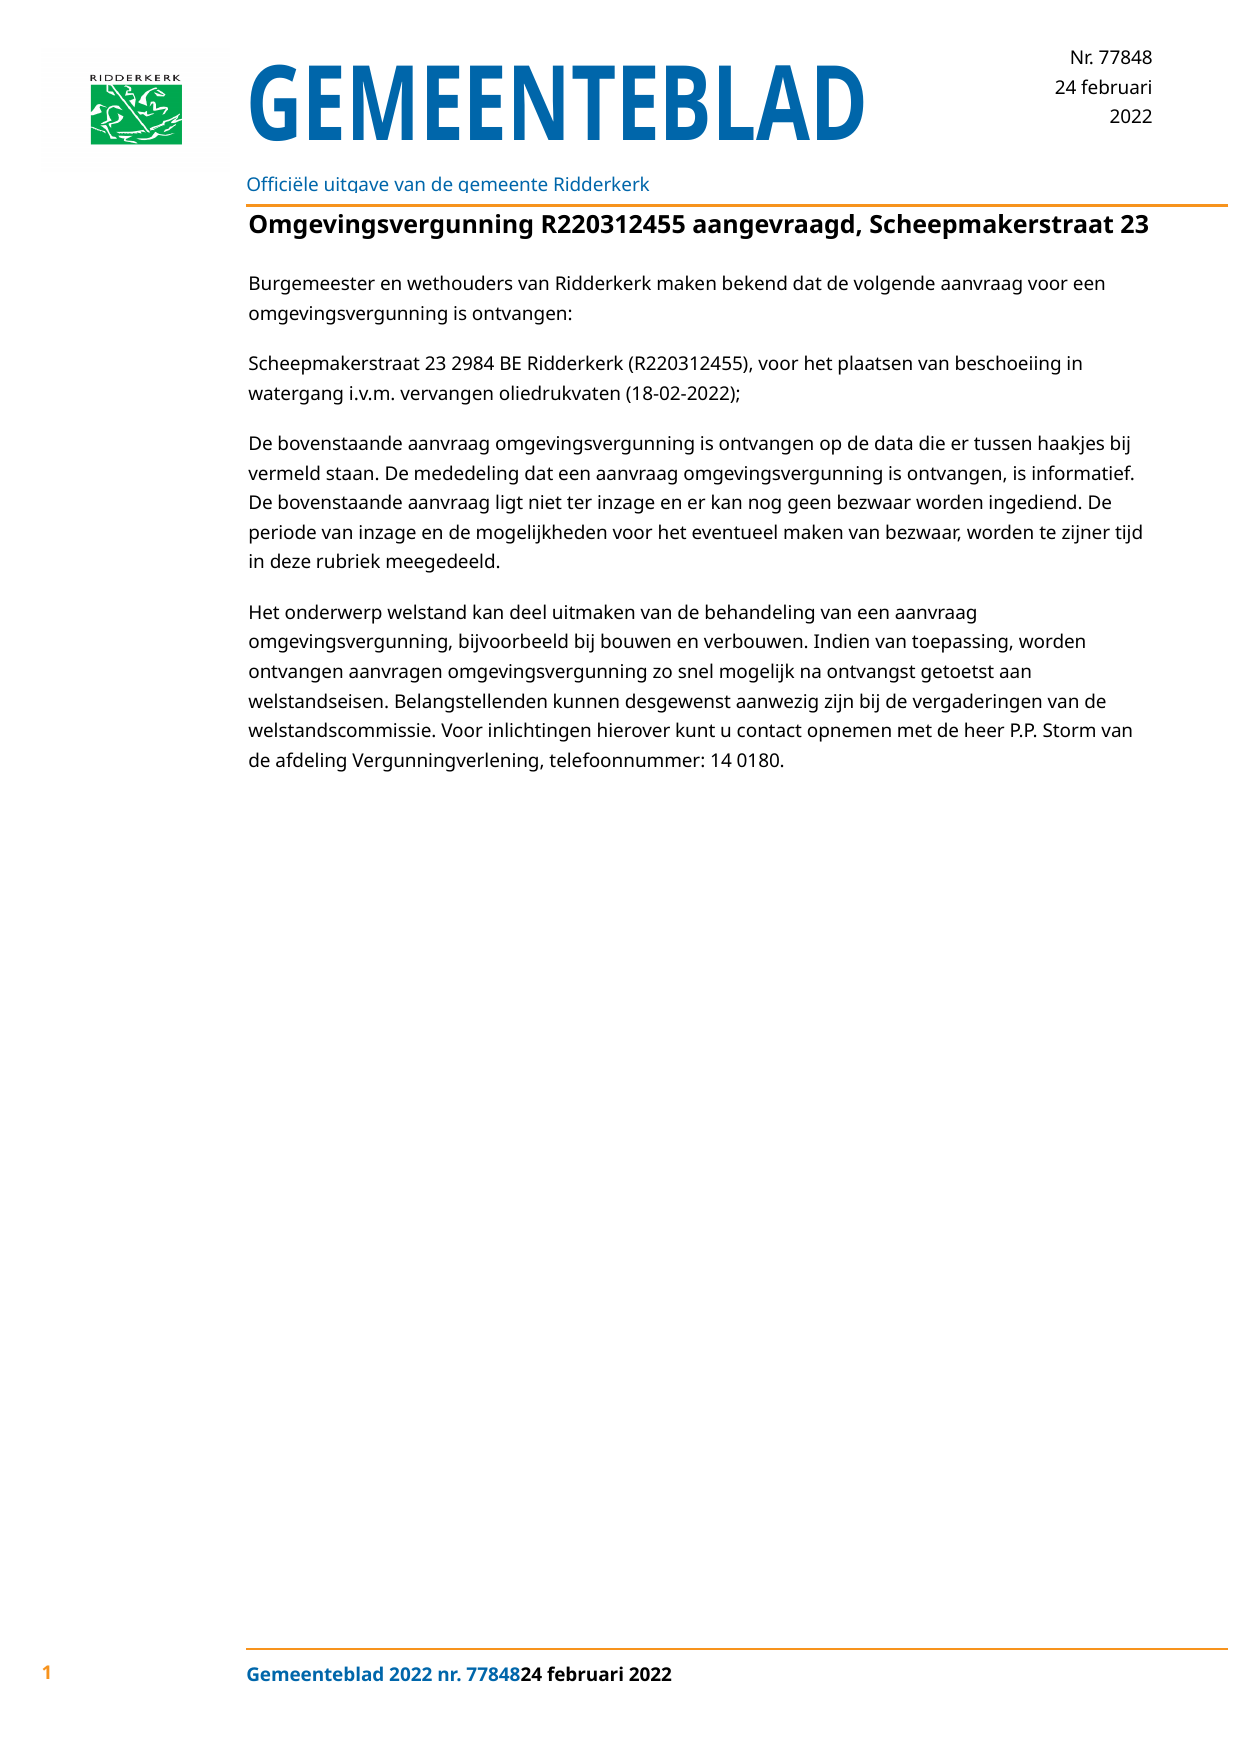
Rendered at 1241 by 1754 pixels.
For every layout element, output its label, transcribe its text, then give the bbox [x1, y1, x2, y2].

picture [41, 47, 231, 172]
text Omgevingsvergunning R220312455 aangevraagd, Scheepmakerstraat 23 [248, 207, 1152, 241]
text Burgemeester en wethouders van Ridderkerk maken bekend dat de volgende aanvraag voor een omgevingsvergunning is ontvangen: [248, 270, 1152, 326]
text De bovenstaande aanvraag omgevingsvergunning is ontvangen op de data die er tussen haakjes bij vermeld staan. De mededeling dat een aanvraag omgevingsvergunning is ontvangen, is informatief. De bovenstaande aanvraag ligt niet ter inzage en er kan nog geen bezwaar worden ingediend. De periode van inzage en de mogelijkheden voor het eventueel maken van bezwaar, worden te zijner tijd in deze rubriek meegedeeld. [248, 430, 1152, 574]
text Scheepmakerstraat 23 2984 BE Ridderkerk (R220312455), voor het plaatsen van beschoeiing in watergang i.v.m. vervangen oliedrukvaten (18-02-2022); [248, 350, 1152, 406]
text Het onderwerp welstand kan deel uitmaken van de behandeling van een aanvraag omgevingsvergunning, bijvoorbeeld bij bouwen en verbouwen. Indien van toepassing, worden ontvangen aanvragen omgevingsvergunning zo snel mogelijk na ontvangst getoetst aan welstandseisen. Belangstellenden kunnen desgewenst aanwezig zijn bij de vergaderingen van de welstandscommissie. Voor inlichtingen hierover kunt u contact opnemen met de heer P.P. Storm van de afdeling Vergunningverlening, telefoonnummer: 14 0180. [248, 599, 1152, 773]
